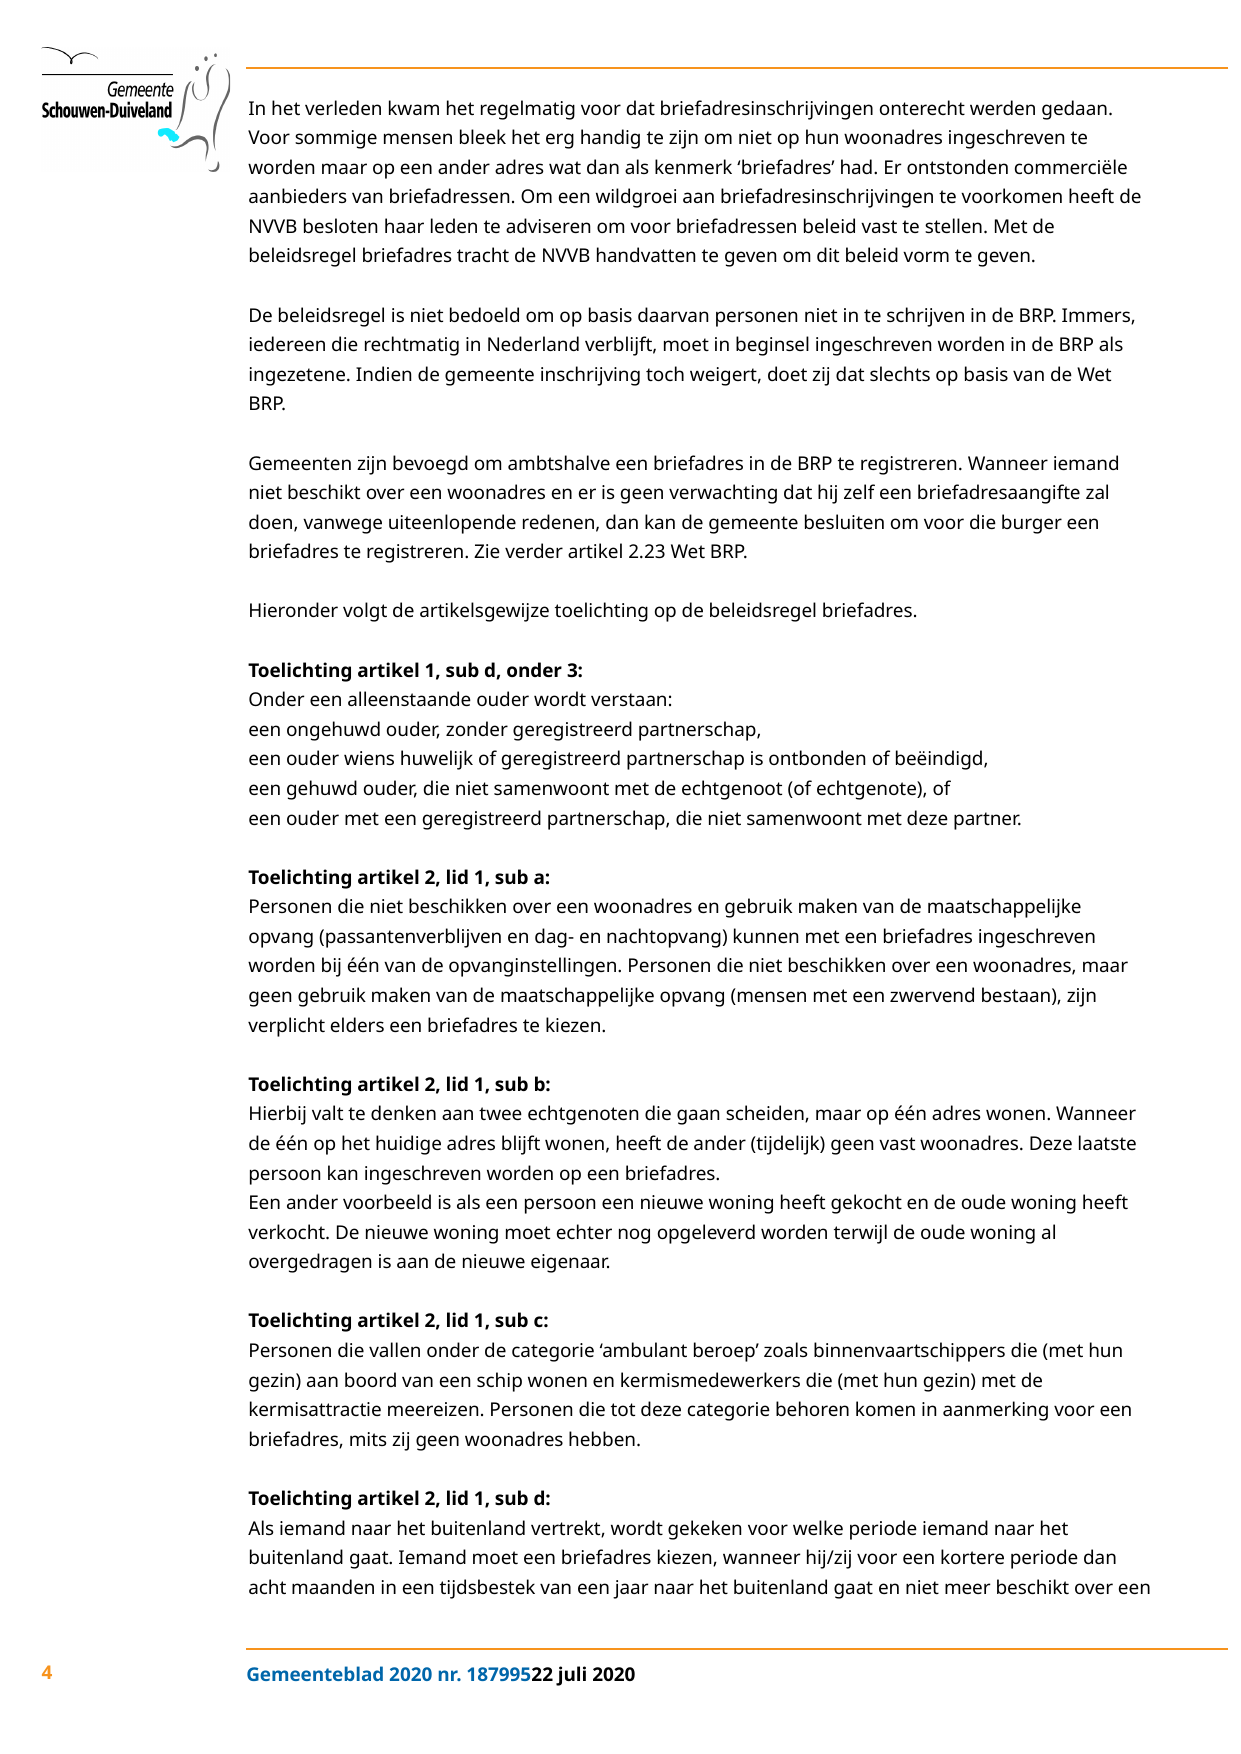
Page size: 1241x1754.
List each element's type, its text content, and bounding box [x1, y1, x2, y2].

text Gemeenten zijn bevoegd om ambtshalve een briefadres in de BRP te registreren. Wanneer iemand niet beschikt over een woonadres en er is geen verwachting dat hij zelf een briefadresaangifte zal doen, vanwege uiteenlopende redenen, dan kan de gemeente besluiten om voor die burger een briefadres te registreren. Zie verder artikel 2.23 Wet BRP. [248, 450, 1152, 564]
text Onder een alleenstaande ouder wordt verstaan: [248, 686, 1152, 712]
text een ongehuwd ouder, zonder geregistreerd partnerschap, [248, 716, 1152, 742]
text Hierbij valt te denken aan twee echtgenoten die gaan scheiden, maar op één adres wonen. Wanneer de één op het huidige adres blijft wonen, heeft de ander (tijdelijk) geen vast woonadres. Deze laatste persoon kan ingeschreven worden op een briefadres. [248, 1101, 1152, 1186]
text Als iemand naar het buitenland vertrekt, wordt gekeken voor welke periode iemand naar het buitenland gaat. Iemand moet een briefadres kiezen, wanneer hij/zij voor een kortere periode dan acht maanden in een tijdsbestek van een jaar naar het buitenland gaat en niet meer beschikt over een [248, 1515, 1152, 1600]
text Personen die vallen onder de categorie ‘ambulant beroep’ zoals binnenvaartschippers die (met hun gezin) aan boord van een schip wonen en kermismedewerkers die (met hun gezin) met de kermisattractie meereizen. Personen die tot deze categorie behoren komen in aanmerking voor een briefadres, mits zij geen woonadres hebben. [248, 1337, 1152, 1452]
text Toelichting artikel 2, lid 1, sub b: [248, 1071, 1152, 1097]
text Toelichting artikel 2, lid 1, sub a: [248, 864, 1152, 890]
text Een ander voorbeeld is als een persoon een nieuwe woning heeft gekocht en de oude woning heeft verkocht. De nieuwe woning moet echter nog opgeleverd worden terwijl de oude woning al overgedragen is aan de nieuwe eigenaar. [248, 1189, 1152, 1274]
text een gehuwd ouder, die niet samenwoont met de echtgenoot (of echtgenote), of [248, 775, 1152, 801]
text De beleidsregel is niet bedoeld om op basis daarvan personen niet in te schrijven in de BRP. Immers, iedereen die rechtmatig in Nederland verblijft, moet in beginsel ingeschreven worden in de BRP als ingezetene. Indien de gemeente inschrijving toch weigert, doet zij dat slechts op basis van de Wet BRP. [248, 302, 1152, 416]
text Toelichting artikel 1, sub d, onder 3: [248, 657, 1152, 683]
text In het verleden kwam het regelmatig voor dat briefadresinschrijvingen onterecht werden gedaan. Voor sommige mensen bleek het erg handig te zijn om niet op hun woonadres ingeschreven te worden maar op een ander adres wat dan als kenmerk ‘briefadres’ had. Er ontstonden commerciële aanbieders van briefadressen. Om een wildgroei aan briefadresinschrijvingen te voorkomen heeft de NVVB besloten haar leden te adviseren om voor briefadressen beleid vast te stellen. Met de beleidsregel briefadres tracht de NVVB handvatten te geven om dit beleid vorm te geven. [248, 95, 1152, 268]
text Personen die niet beschikken over een woonadres en gebruik maken van de maatschappelijke opvang (passantenverblijven en dag- en nachtopvang) kunnen met een briefadres ingeschreven worden bij één van de opvanginstellingen. Personen die niet beschikken over een woonadres, maar geen gebruik maken van de maatschappelijke opvang (mensen met een zwervend bestaan), zijn verplicht elders een briefadres te kiezen. [248, 893, 1152, 1038]
text Toelichting artikel 2, lid 1, sub c: [248, 1308, 1152, 1333]
text een ouder met een geregistreerd partnerschap, die niet samenwoont met deze partner. [248, 805, 1152, 831]
picture [41, 47, 231, 172]
text een ouder wiens huwelijk of geregistreerd partnerschap is ontbonden of beëindigd, [248, 746, 1152, 771]
text Toelichting artikel 2, lid 1, sub d: [248, 1485, 1152, 1511]
text Hieronder volgt de artikelsgewijze toelichting op de beleidsregel briefadres. [248, 598, 1152, 623]
